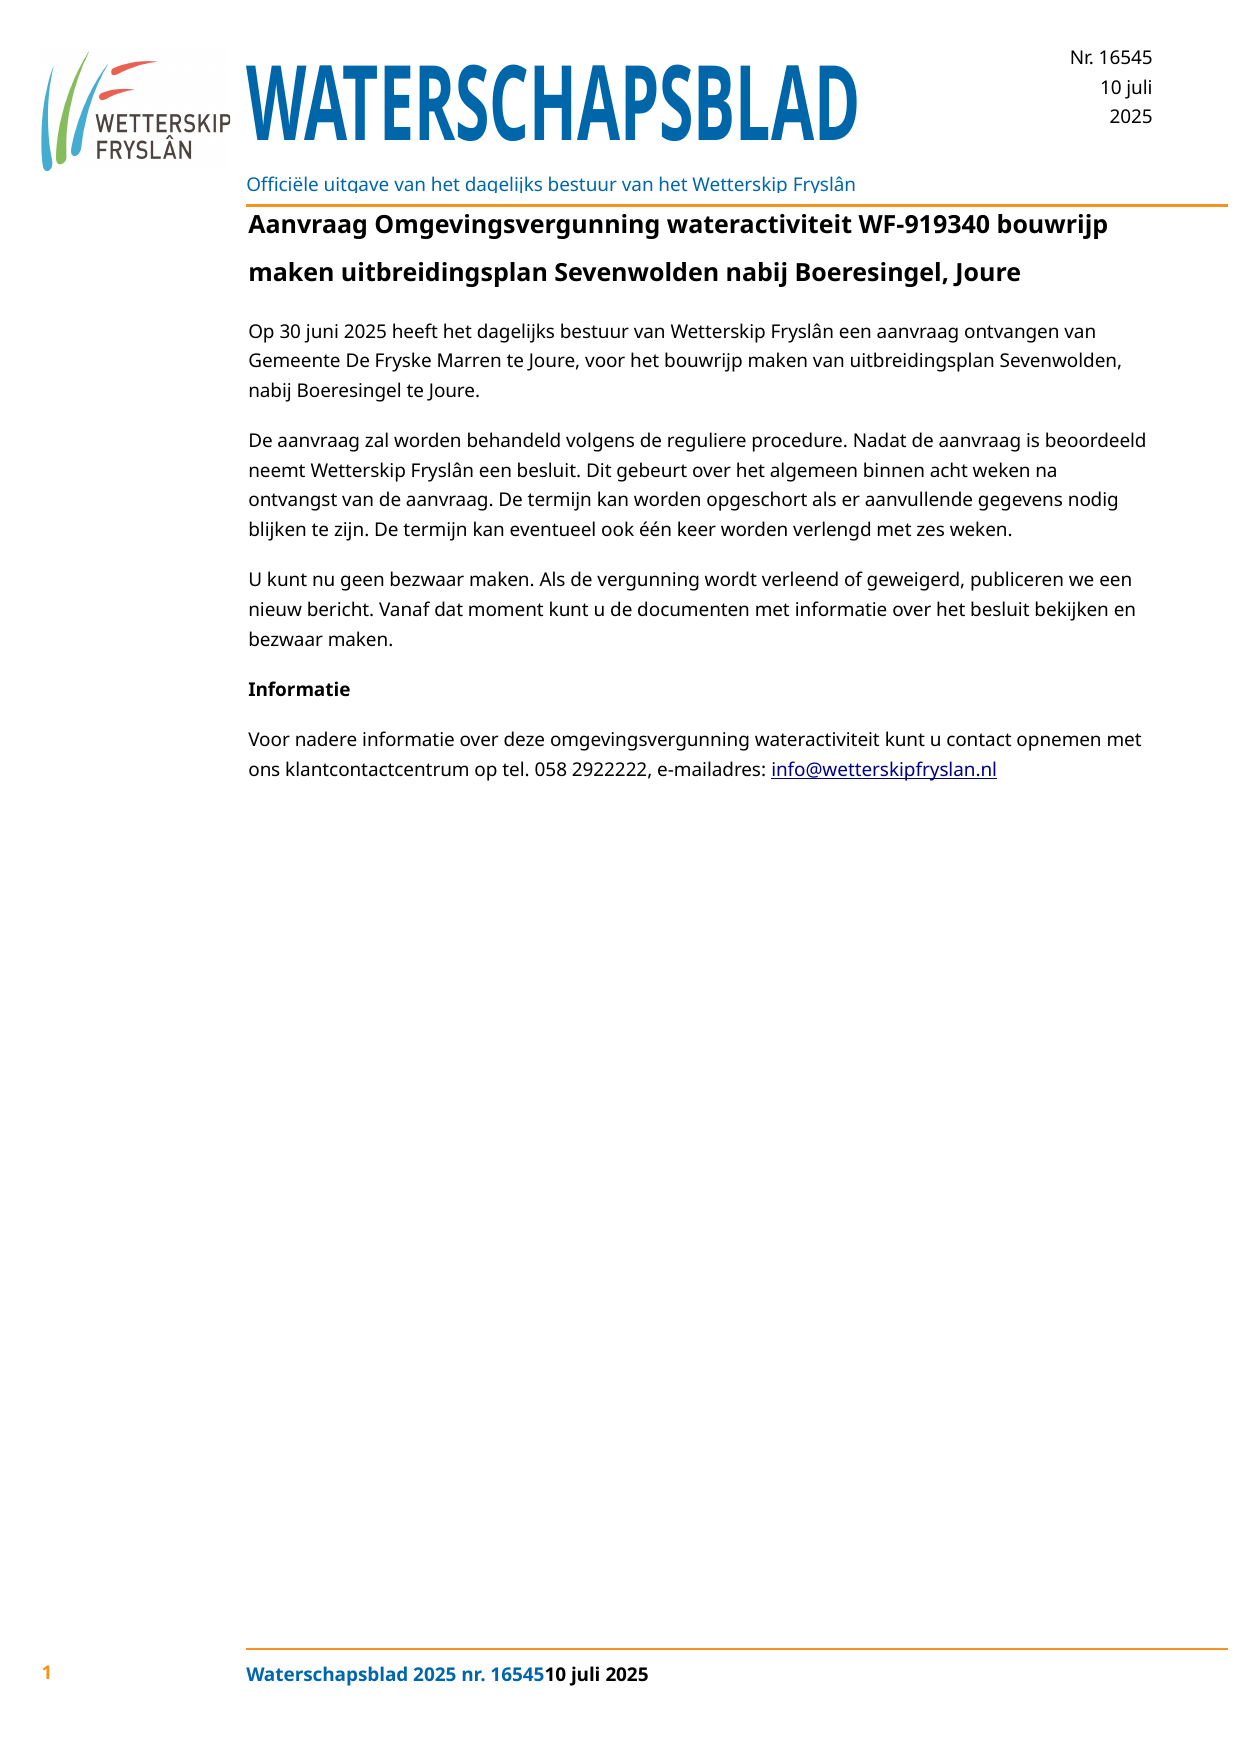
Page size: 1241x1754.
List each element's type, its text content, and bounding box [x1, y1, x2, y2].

text Op 30 juni 2025 heeft het dagelijks bestuur van Wetterskip Fryslân een aanvraag ontvangen van Gemeente De Fryske Marren te Joure, voor het bouwrijp maken van uitbreidingsplan Sevenwolden, nabij Boeresingel te Joure. [248, 318, 1152, 403]
text Voor nadere informatie over deze omgevingsvergunning wateractiviteit kunt u contact opnemen met ons klantcontactcentrum op tel. 058 2922222, e-mailadres: info@wetterskipfryslan.nl [248, 727, 1152, 782]
text De aanvraag zal worden behandeld volgens de reguliere procedure. Nadat de aanvraag is beoordeeld neemt Wetterskip Fryslân een besluit. Dit gebeurt over het algemeen binnen acht weken na ontvangst van de aanvraag. De termijn kan worden opgeschort als er aanvullende gegevens nodig blijken te zijn. De termijn kan eventueel ook één keer worden verlengd met zes weken. [248, 427, 1152, 542]
text Aanvraag Omgevingsvergunning wateractiviteit WF-919340 bouwrijp maken uitbreidingsplan Sevenwolden nabij Boeresingel, Joure [248, 207, 1152, 288]
text Informatie [248, 676, 1152, 702]
text U kunt nu geen bezwaar maken. Als de vergunning wordt verleend of geweigerd, publiceren we een nieuw bericht. Vanaf dat moment kunt u de documenten met informatie over het besluit bekijken en bezwaar maken. [248, 567, 1152, 652]
picture [41, 47, 231, 172]
